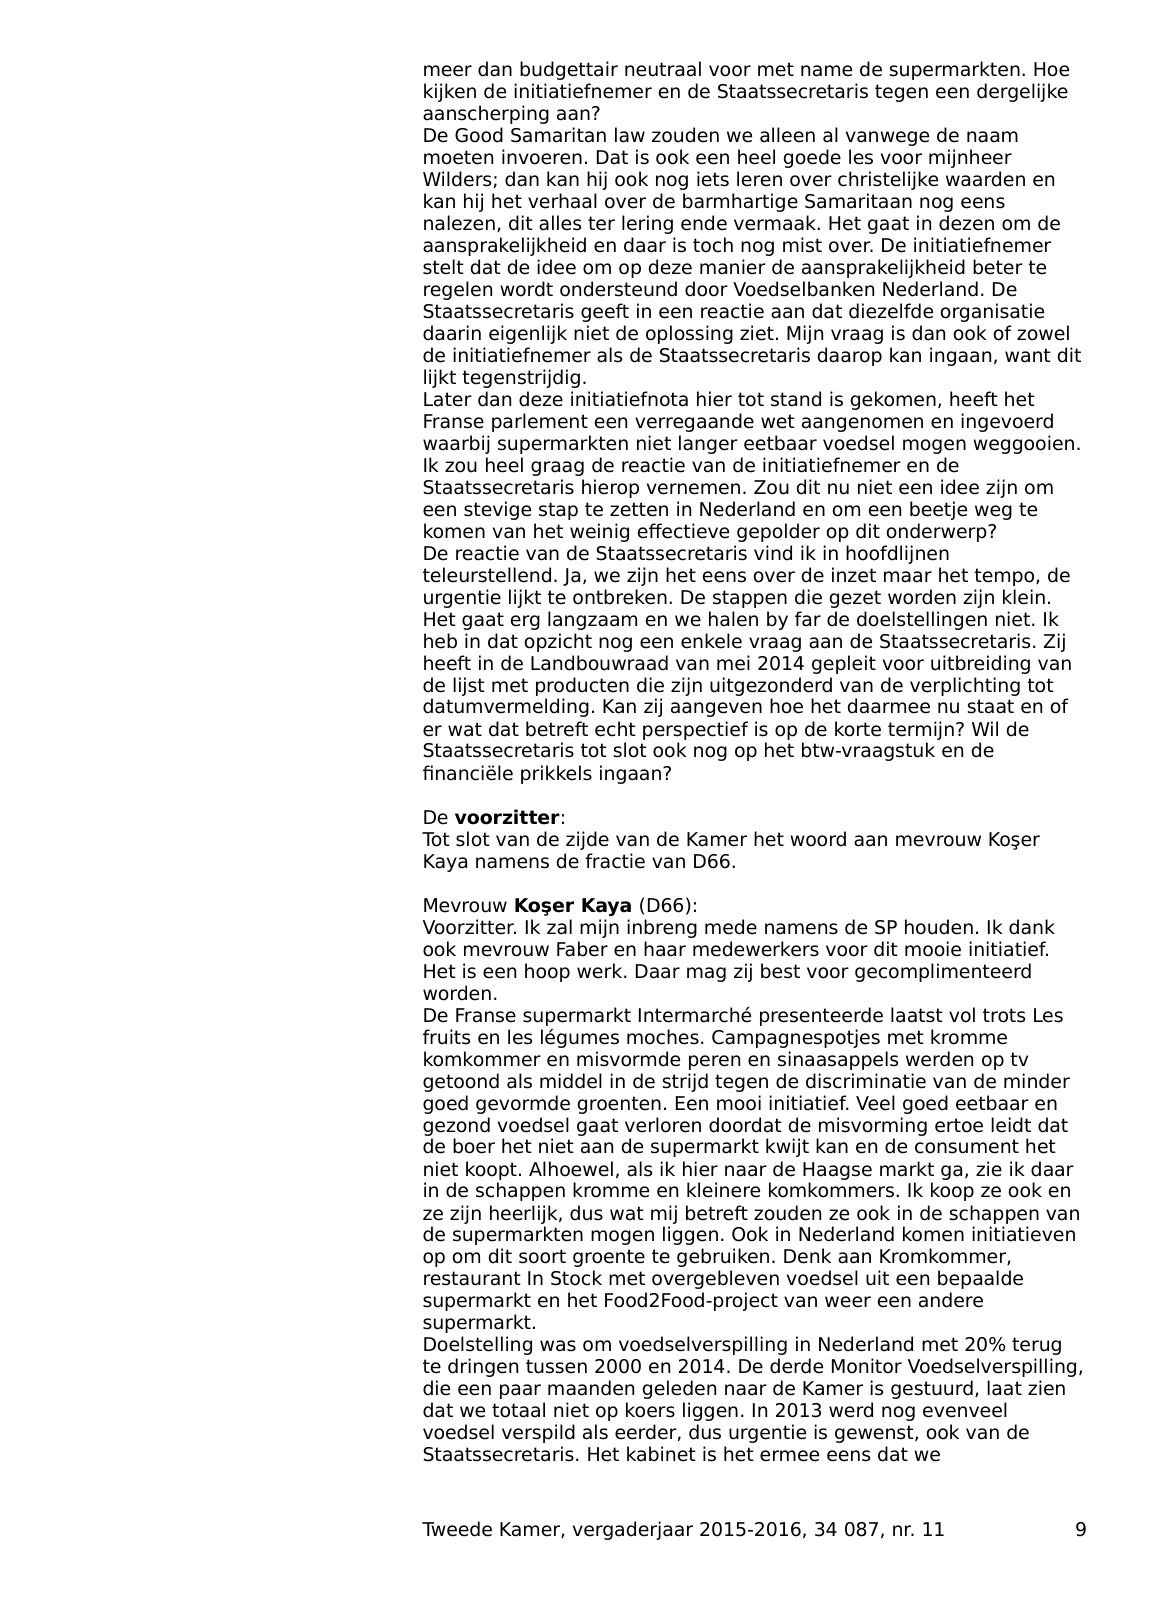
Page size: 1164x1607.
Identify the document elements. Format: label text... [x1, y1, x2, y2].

text Doelstelling was om voedselverspilling in Nederland met 20% terug te dringen tussen 2000 en 2014. De derde Monitor Voedselverspilling, die een paar maanden geleden naar de Kamer is gestuurd, laat zien dat we totaal niet op koers liggen. In 2013 werd nog evenveel voedsel verspild als eerder, dus urgentie is gewenst, ook van de Staatssecretaris. Het kabinet is het ermee eens dat we [422, 1334, 1087, 1466]
text De voorzitter: [422, 807, 1087, 828]
text De Franse supermarkt Intermarché presenteerde laatst vol trots Les fruits en les légumes moches. Campagnespotjes met kromme komkommer en misvormde peren en sinaasappels werden op tv getoond als middel in de strijd tegen de discriminatie van de minder goed gevormde groenten. Een mooi initiatief. Veel goed eetbaar en gezond voedsel gaat verloren doordat de misvorming ertoe leidt dat de boer het niet aan de supermarkt kwijt kan en de consument het niet koopt. Alhoewel, als ik hier naar de Haagse markt ga, zie ik daar in de schappen kromme en kleinere komkommers. Ik koop ze ook en ze zijn heerlijk, dus wat mij betreft zouden ze ook in de schappen van de supermarkten mogen liggen. Ook in Nederland komen initiatieven op om dit soort groente te gebruiken. Denk aan Kromkommer, restaurant In Stock met overgebleven voedsel uit een bepaalde supermarkt en het Food2Food-project van weer een andere supermarkt. [422, 1004, 1087, 1334]
text De reactie van de Staatssecretaris vind ik in hoofdlijnen teleurstellend. Ja, we zijn het eens over de inzet maar het tempo, de urgentie lijkt te ontbreken. De stappen die gezet worden zijn klein. Het gaat erg langzaam en we halen by far de doelstellingen niet. Ik heb in dat opzicht nog een enkele vraag aan de Staatssecretaris. Zij heeft in de Landbouwraad van mei 2014 gepleit voor uitbreiding van de lijst met producten die zijn uitgezonderd van de verplichting tot datumvermelding. Kan zij aangeven hoe het daarmee nu staat en of er wat dat betreft echt perspectief is op de korte termijn? Wil de Staatssecretaris tot slot ook nog op het btw-vraagstuk en de financiële prikkels ingaan? [422, 543, 1087, 784]
text De Good Samaritan law zouden we alleen al vanwege de naam moeten invoeren. Dat is ook een heel goede les voor mijnheer Wilders; dan kan hij ook nog iets leren over christelijke waarden en kan hij het verhaal over de barmhartige Samaritaan nog eens nalezen, dit alles ter lering ende vermaak. Het gaat in dezen om de aansprakelijkheid en daar is toch nog mist over. De initiatiefnemer stelt dat de idee om op deze manier de aansprakelijkheid beter te regelen wordt ondersteund door Voedselbanken Nederland. De Staatssecretaris geeft in een reactie aan dat diezelfde organisatie daarin eigenlijk niet de oplossing ziet. Mijn vraag is dan ook of zowel de initiatiefnemer als de Staatssecretaris daarop kan ingaan, want dit lijkt tegenstrijdig. [422, 125, 1087, 389]
text Later dan deze initiatiefnota hier tot stand is gekomen, heeft het Franse parlement een verregaande wet aangenomen en ingevoerd waarbij supermarkten niet langer eetbaar voedsel mogen weggooien. Ik zou heel graag de reactie van de initiatiefnemer en de Staatssecretaris hierop vernemen. Zou dit nu niet een idee zijn om een stevige stap te zetten in Nederland en om een beetje weg te komen van het weinig effectieve gepolder op dit onderwerp? [422, 389, 1087, 543]
text Voorzitter. Ik zal mijn inbreng mede namens de SP houden. Ik dank ook mevrouw Faber en haar medewerkers voor dit mooie initiatief. Het is een hoop werk. Daar mag zij best voor gecomplimenteerd worden. [422, 917, 1087, 1004]
text Tot slot van de zijde van de Kamer het woord aan mevrouw Koşer Kaya namens de fractie van D66. [422, 828, 1087, 872]
text Mevrouw Koşer Kaya (D66): [422, 895, 1087, 917]
text meer dan budgettair neutraal voor met name de supermarkten. Hoe kijken de initiatiefnemer en de Staatssecretaris tegen een dergelijke aanscherping aan? [422, 59, 1087, 125]
